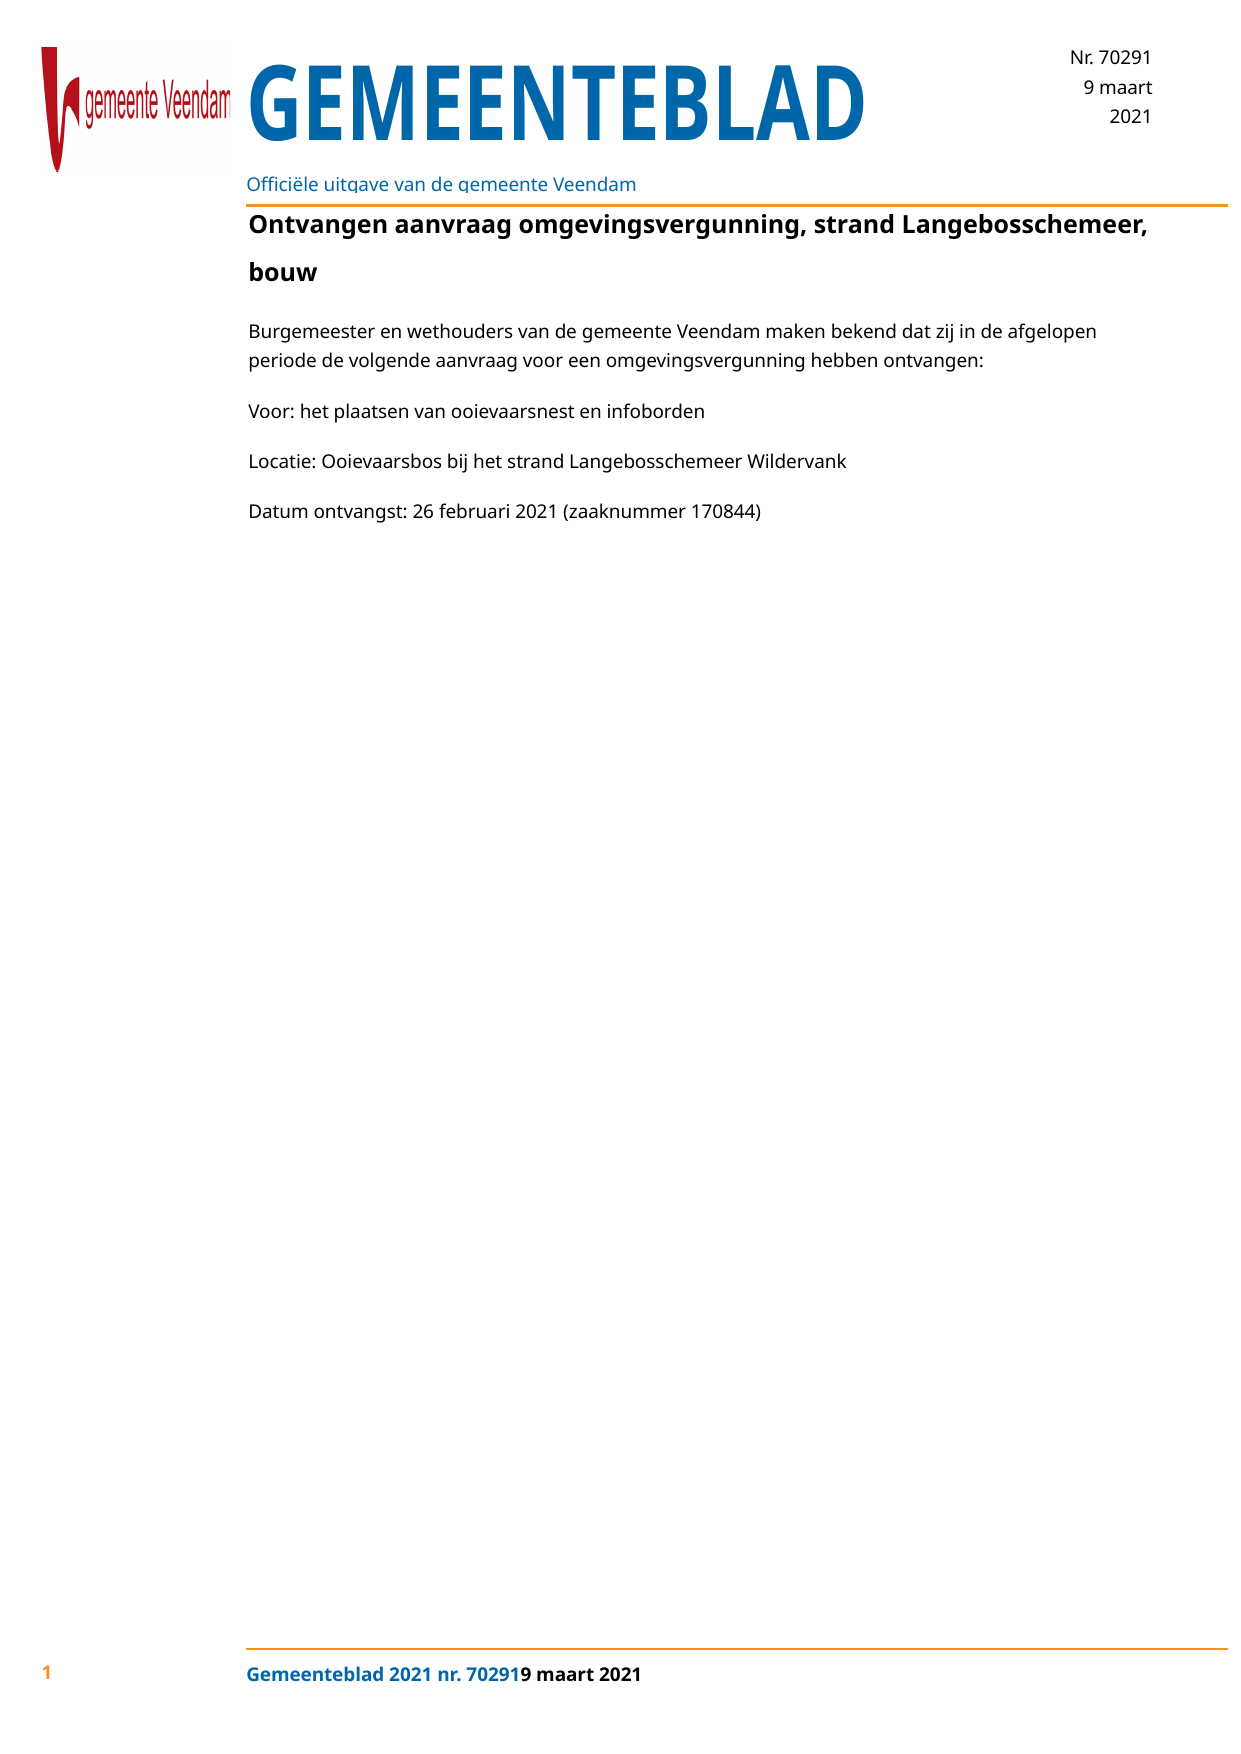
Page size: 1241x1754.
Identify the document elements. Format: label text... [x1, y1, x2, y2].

text Voor: het plaatsen van ooievaarsnest en infoborden [248, 398, 1152, 424]
text Burgemeester en wethouders van de gemeente Veendam maken bekend dat zij in de afgelopen periode de volgende aanvraag voor een omgevingsvergunning hebben ontvangen: [248, 318, 1152, 373]
text Locatie: Ooievaarsbos bij het strand Langebosschemeer Wildervank [248, 448, 1152, 474]
text Ontvangen aanvraag omgevingsvergunning, strand Langebosschemeer, bouw [248, 207, 1152, 288]
text Datum ontvangst: 26 februari 2021 (zaaknummer 170844) [248, 499, 1152, 524]
picture [41, 47, 231, 172]
